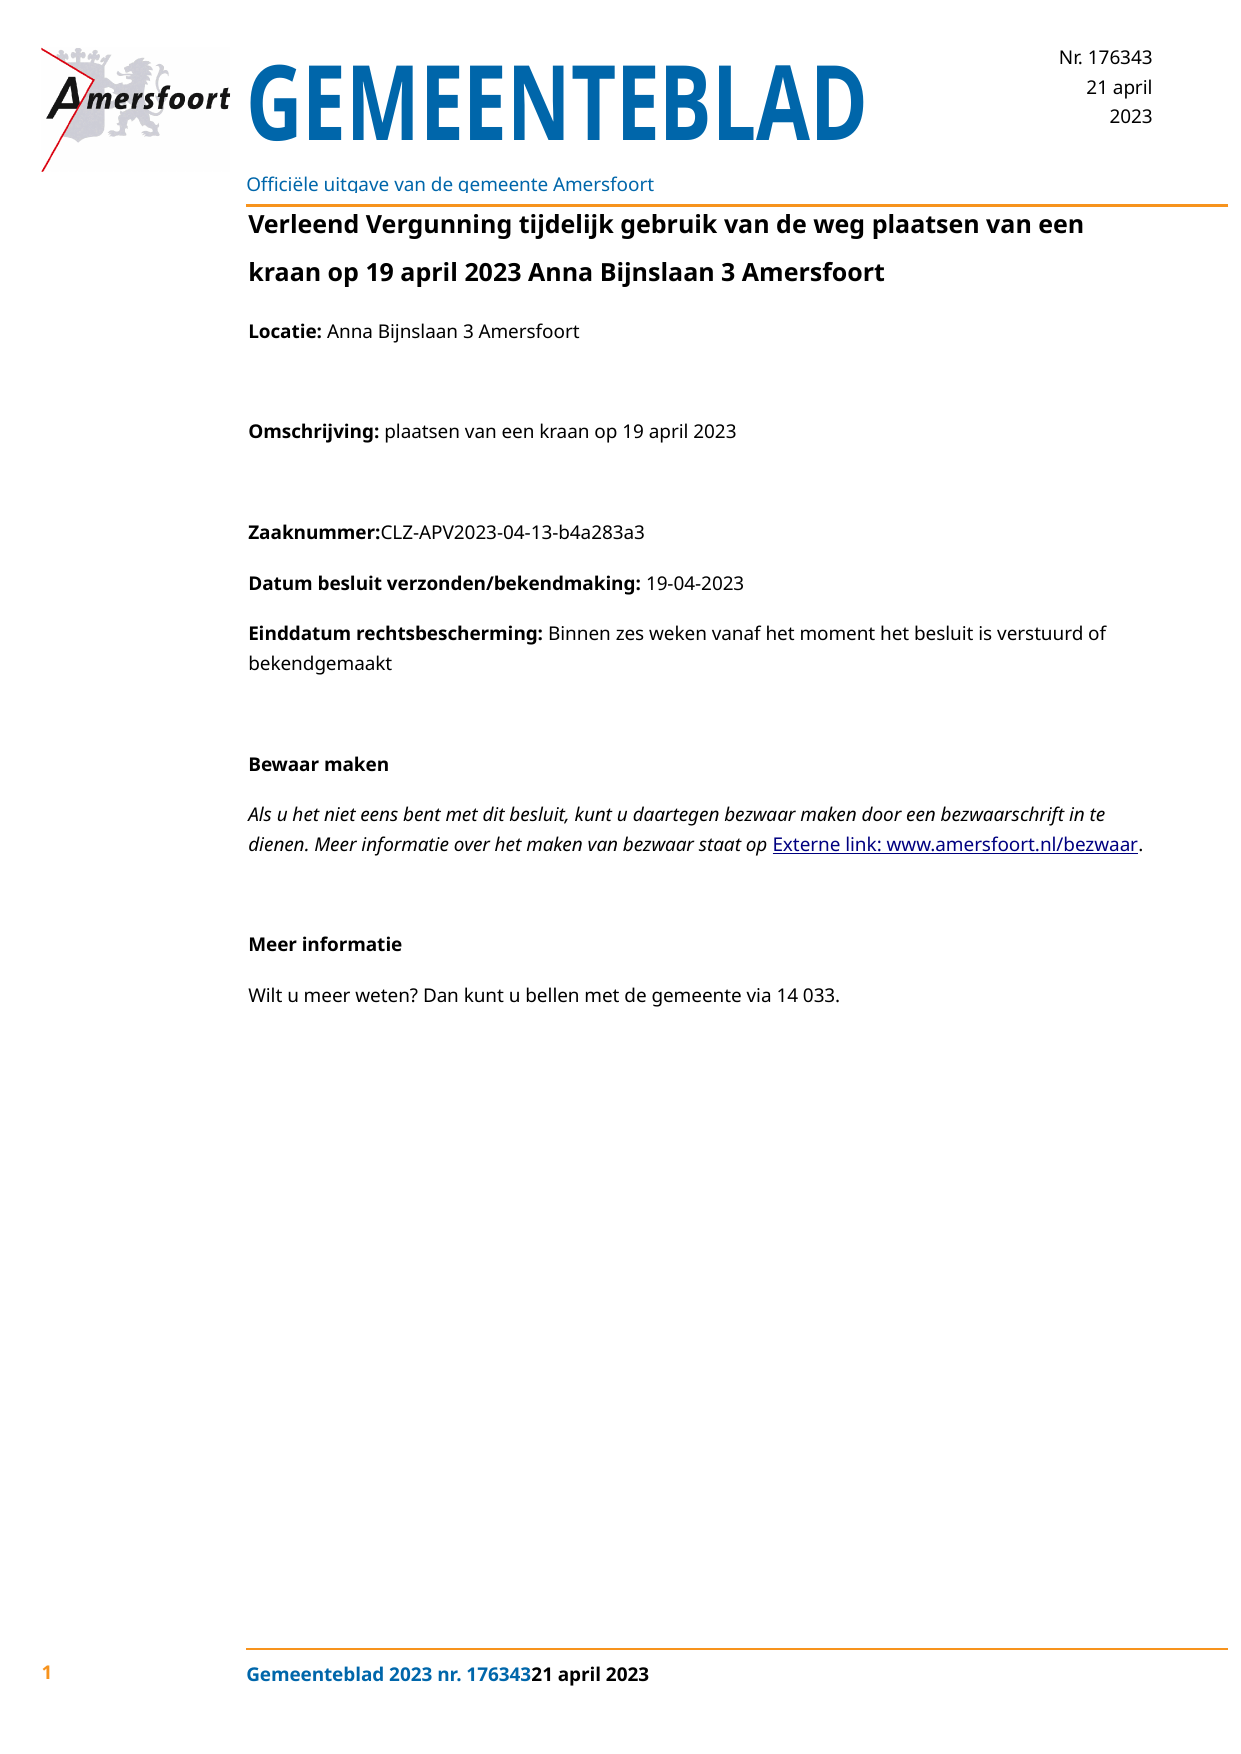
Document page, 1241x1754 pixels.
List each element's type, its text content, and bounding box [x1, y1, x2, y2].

text Zaaknummer:CLZ-APV2023-04-13-b4a283a3 [248, 519, 1152, 545]
text Als u het niet eens bent met dit besluit, kunt u daartegen bezwaar maken door een bezwaarschrift in te dienen. Meer informatie over het maken van bezwaar staat op Externe link: www.amersfoort.nl/bezwaar. [248, 801, 1152, 857]
text Verleend Vergunning tijdelijk gebruik van de weg plaatsen van een kraan op 19 april 2023 Anna Bijnslaan 3 Amersfoort [248, 207, 1152, 288]
text Wilt u meer weten? Dan kunt u bellen met de gemeente via 14 033. [248, 982, 1152, 1008]
picture [41, 47, 231, 172]
text Bewaar maken [248, 751, 1152, 777]
text Meer informatie [248, 932, 1152, 957]
text Omschrijving: plaatsen van een kraan op 19 april 2023 [248, 419, 1152, 444]
text Einddatum rechtsbescherming: Binnen zes weken vanaf het moment het besluit is verstuurd of bekendgemaakt [248, 620, 1152, 676]
text Locatie: Anna Bijnslaan 3 Amersfoort [248, 318, 1152, 344]
text Datum besluit verzonden/bekendmaking: 19-04-2023 [248, 570, 1152, 596]
